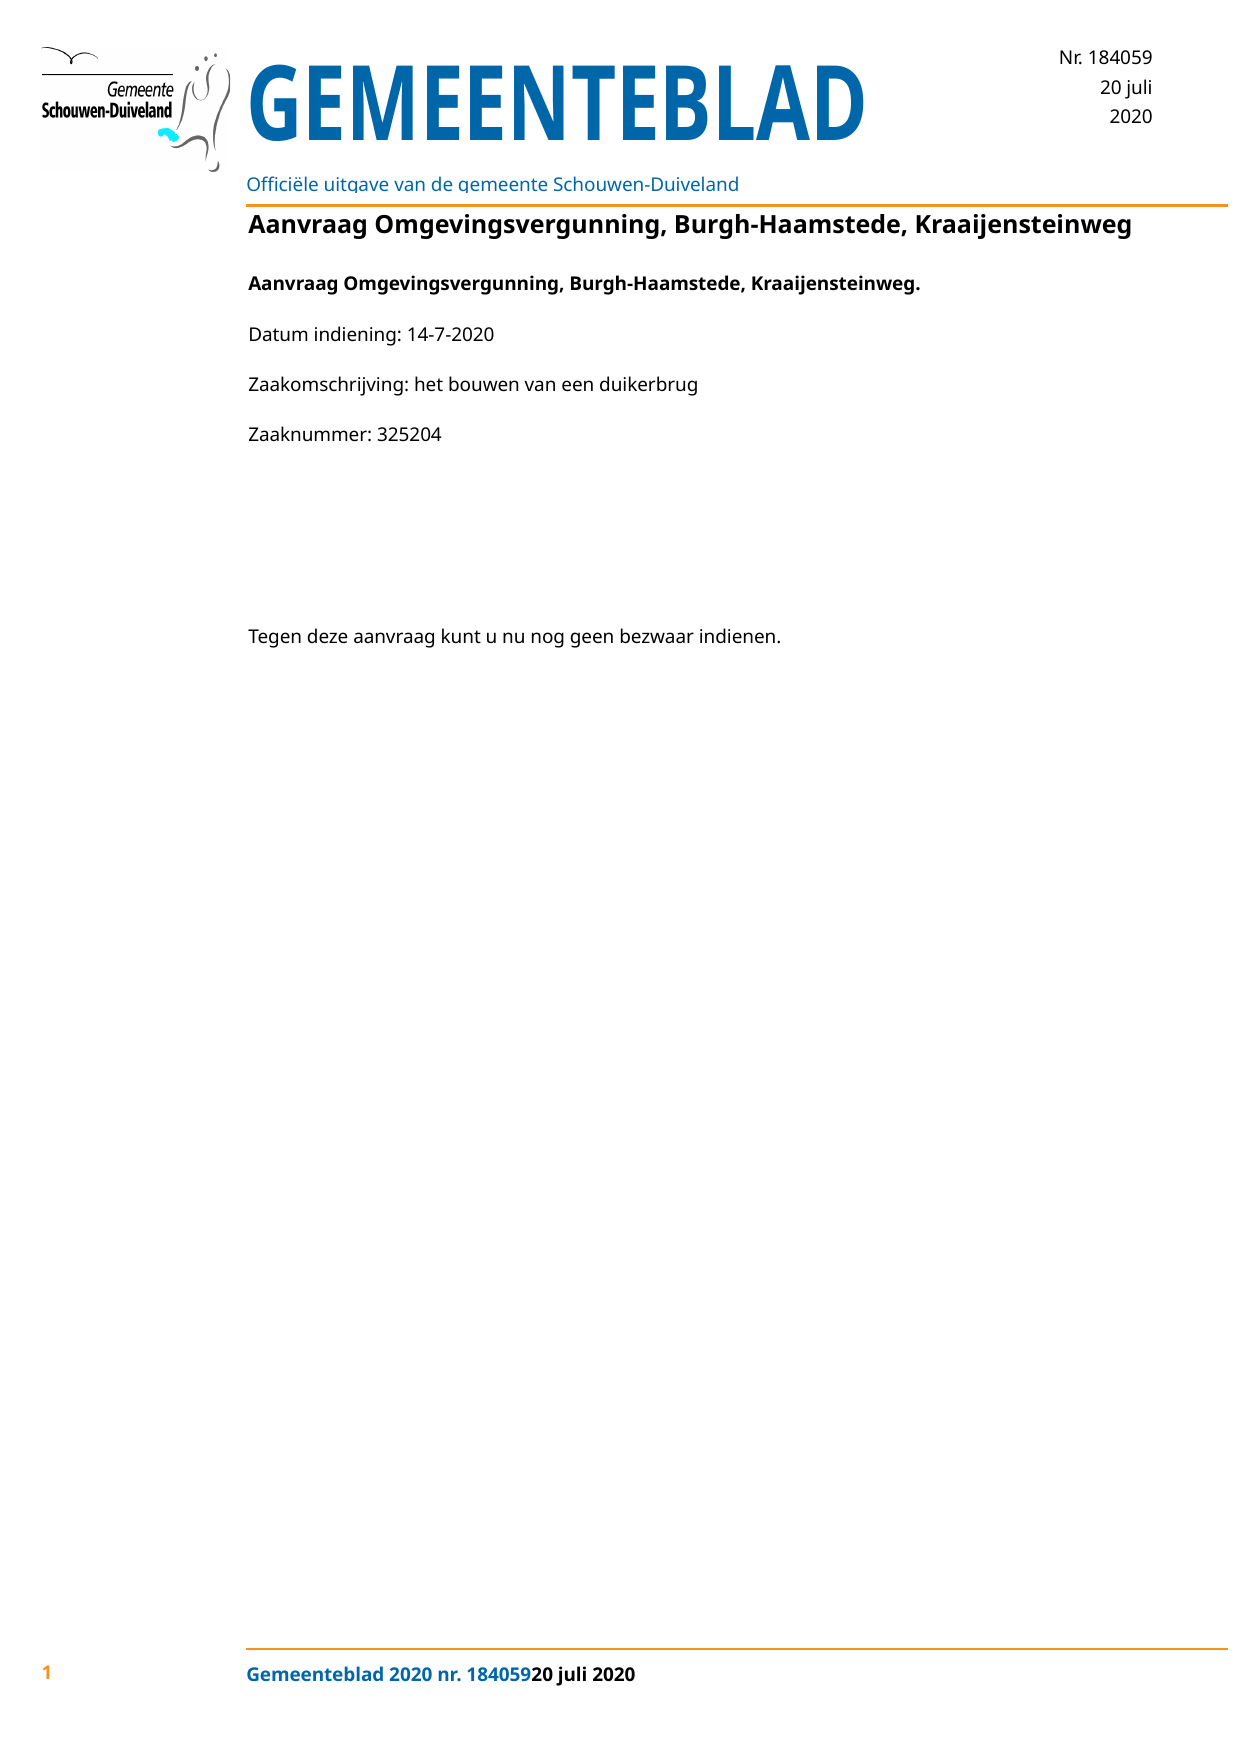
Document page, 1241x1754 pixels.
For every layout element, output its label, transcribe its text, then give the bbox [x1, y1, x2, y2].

picture [41, 47, 231, 172]
text Zaakomschrijving: het bouwen van een duikerbrug [248, 371, 1152, 397]
text Aanvraag Omgevingsvergunning, Burgh-Haamstede, Kraaijensteinweg [248, 207, 1152, 241]
text Zaaknummer: 325204 [248, 422, 1152, 447]
text Datum indiening: 14-7-2020 [248, 321, 1152, 346]
text Tegen deze aanvraag kunt u nu nog geen bezwaar indienen. [248, 623, 1152, 649]
text Aanvraag Omgevingsvergunning, Burgh-Haamstede, Kraaijensteinweg. [248, 270, 1152, 296]
